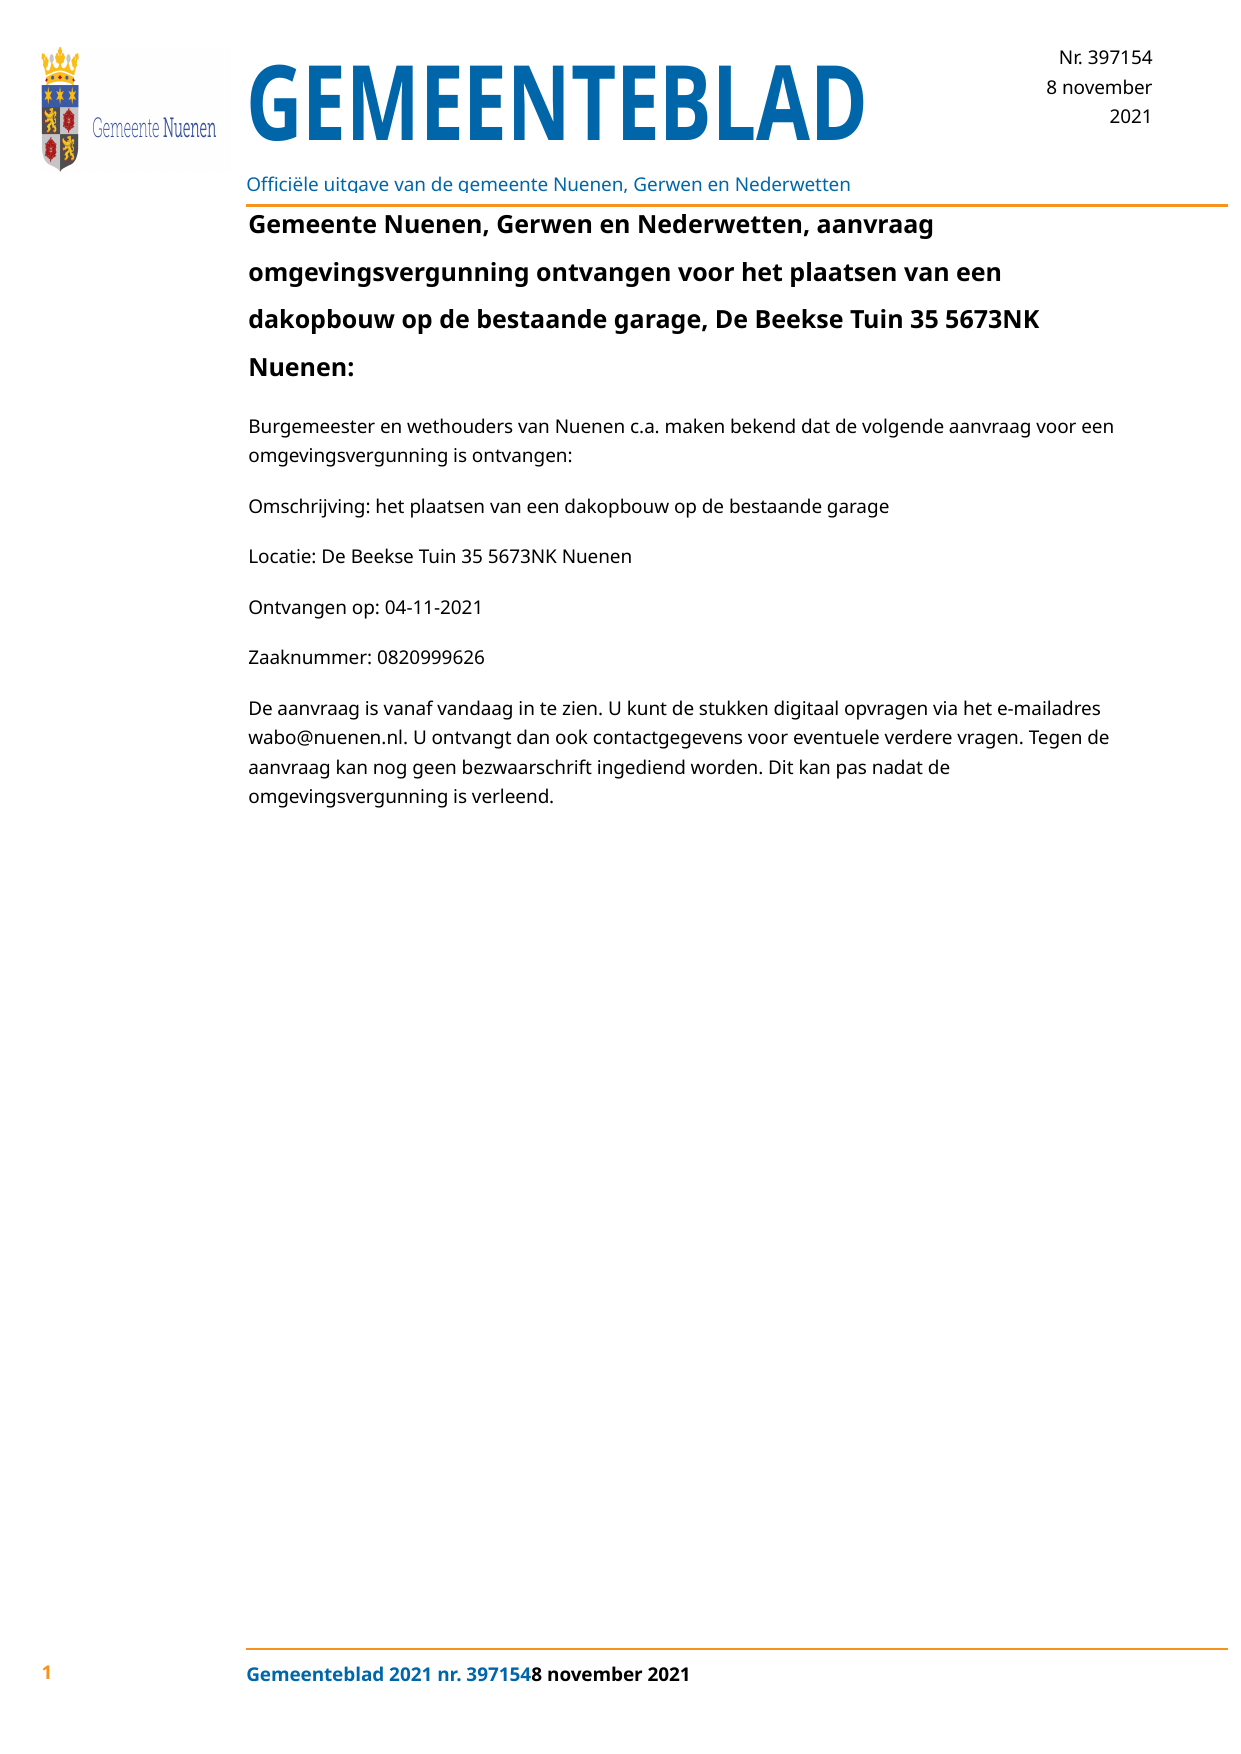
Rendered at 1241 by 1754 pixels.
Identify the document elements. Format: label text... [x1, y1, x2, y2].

text Gemeente Nuenen, Gerwen en Nederwetten, aanvraag omgevingsvergunning ontvangen voor het plaatsen van een dakopbouw op de bestaande garage, De Beekse Tuin 35 5673NK Nuenen: [248, 207, 1152, 384]
text Zaaknummer: 0820999626 [248, 644, 1152, 670]
text Omschrijving: het plaatsen van een dakopbouw op de bestaande garage [248, 493, 1152, 519]
text De aanvraag is vanaf vandaag in te zien. U kunt de stukken digitaal opvragen via het e-mailadres wabo@nuenen.nl. U ontvangt dan ook contactgegevens voor eventuele verdere vragen. Tegen de aanvraag kan nog geen bezwaarschrift ingediend worden. Dit kan pas nadat de omgevingsvergunning is verleend. [248, 695, 1152, 809]
text Burgemeester en wethouders van Nuenen c.a. maken bekend dat de volgende aanvraag voor een omgevingsvergunning is ontvangen: [248, 413, 1152, 468]
picture [41, 47, 231, 172]
text Locatie: De Beekse Tuin 35 5673NK Nuenen [248, 543, 1152, 569]
text Ontvangen op: 04-11-2021 [248, 594, 1152, 620]
